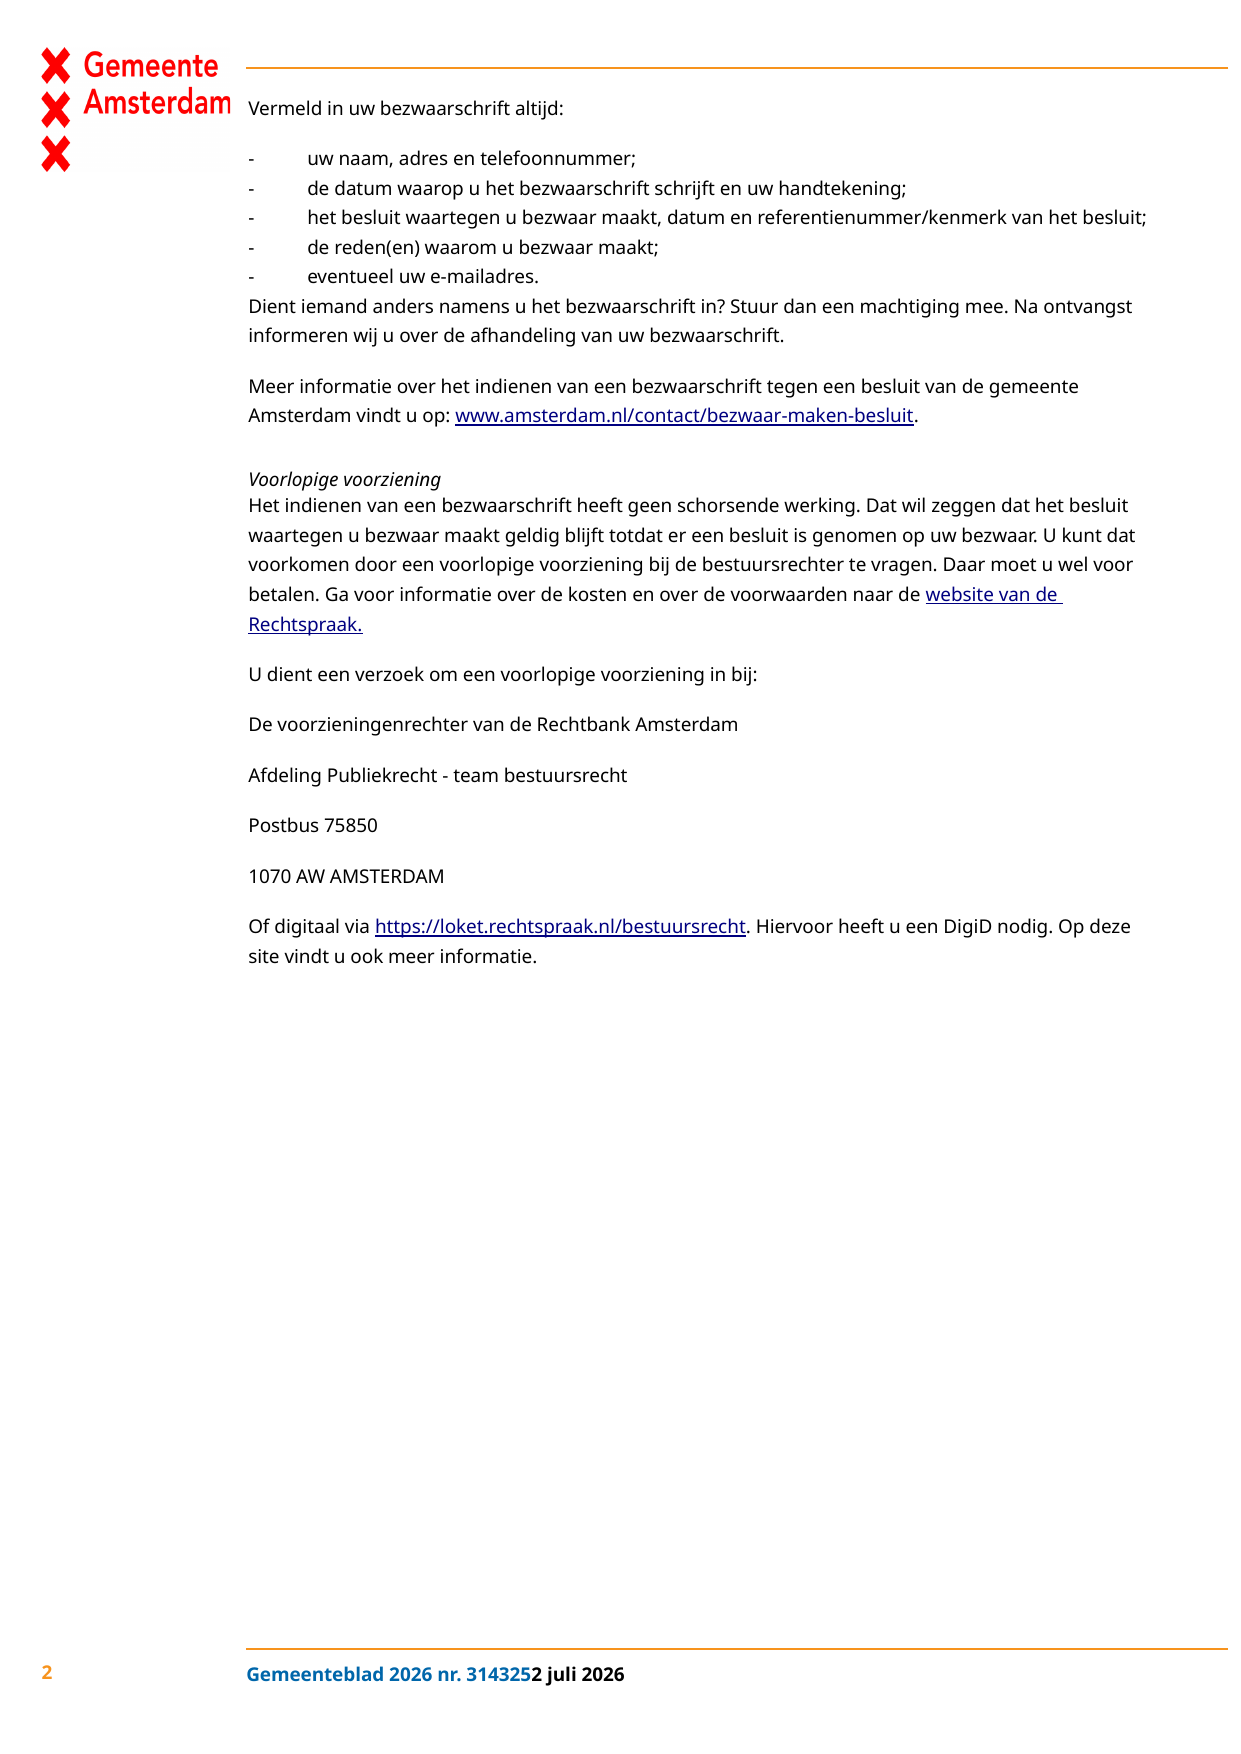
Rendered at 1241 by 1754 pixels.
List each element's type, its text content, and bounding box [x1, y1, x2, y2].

text Postbus 75850 [248, 812, 1152, 838]
text De voorzieningenrechter van de Rechtbank Amsterdam [248, 712, 1152, 737]
list de reden(en) waarom u bezwaar maakt; [248, 234, 1152, 260]
text Afdeling Publiekrecht - team bestuursrecht [248, 762, 1152, 788]
text U dient een verzoek om een voorlopige voorziening in bij: [248, 661, 1152, 687]
list het besluit waartegen u bezwaar maakt, datum en referentienummer/kenmerk van het besluit; [248, 204, 1152, 230]
list uw naam, adres en telefoonnummer; [248, 145, 1152, 171]
list de datum waarop u het bezwaarschrift schrijft en uw handtekening; [248, 175, 1152, 201]
text 1070 AW AMSTERDAM [248, 863, 1152, 888]
text Voorlopige voorziening [248, 467, 1152, 492]
list eventueel uw e-mailadres. [248, 263, 1152, 289]
picture [41, 47, 231, 172]
text Dient iemand anders namens u het bezwaarschrift in? Stuur dan een machtiging mee. Na ontvangst informeren wij u over de afhandeling van uw bezwaarschrift. [248, 293, 1152, 348]
text Vermeld in uw bezwaarschrift altijd: [248, 95, 1152, 121]
text Meer informatie over het indienen van een bezwaarschrift tegen een besluit van de gemeente Amsterdam vindt u op: www.amsterdam.nl/contact/bezwaar-maken-besluit. [248, 373, 1152, 428]
text Of digitaal via https://loket.rechtspraak.nl/bestuursrecht. Hiervoor heeft u een DigiD nodig. Op deze site vindt u ook meer informatie. [248, 913, 1152, 968]
text Het indienen van een bezwaarschrift heeft geen schorsende werking. Dat wil zeggen dat het besluit waartegen u bezwaar maakt geldig blijft totdat er een besluit is genomen op uw bezwaar. U kunt dat voorkomen door een voorlopige voorziening bij de bestuursrechter te vragen. Daar moet u wel voor betalen. Ga voor informatie over de kosten en over de voorwaarden naar de website van de Rechtspraak. [248, 492, 1152, 636]
